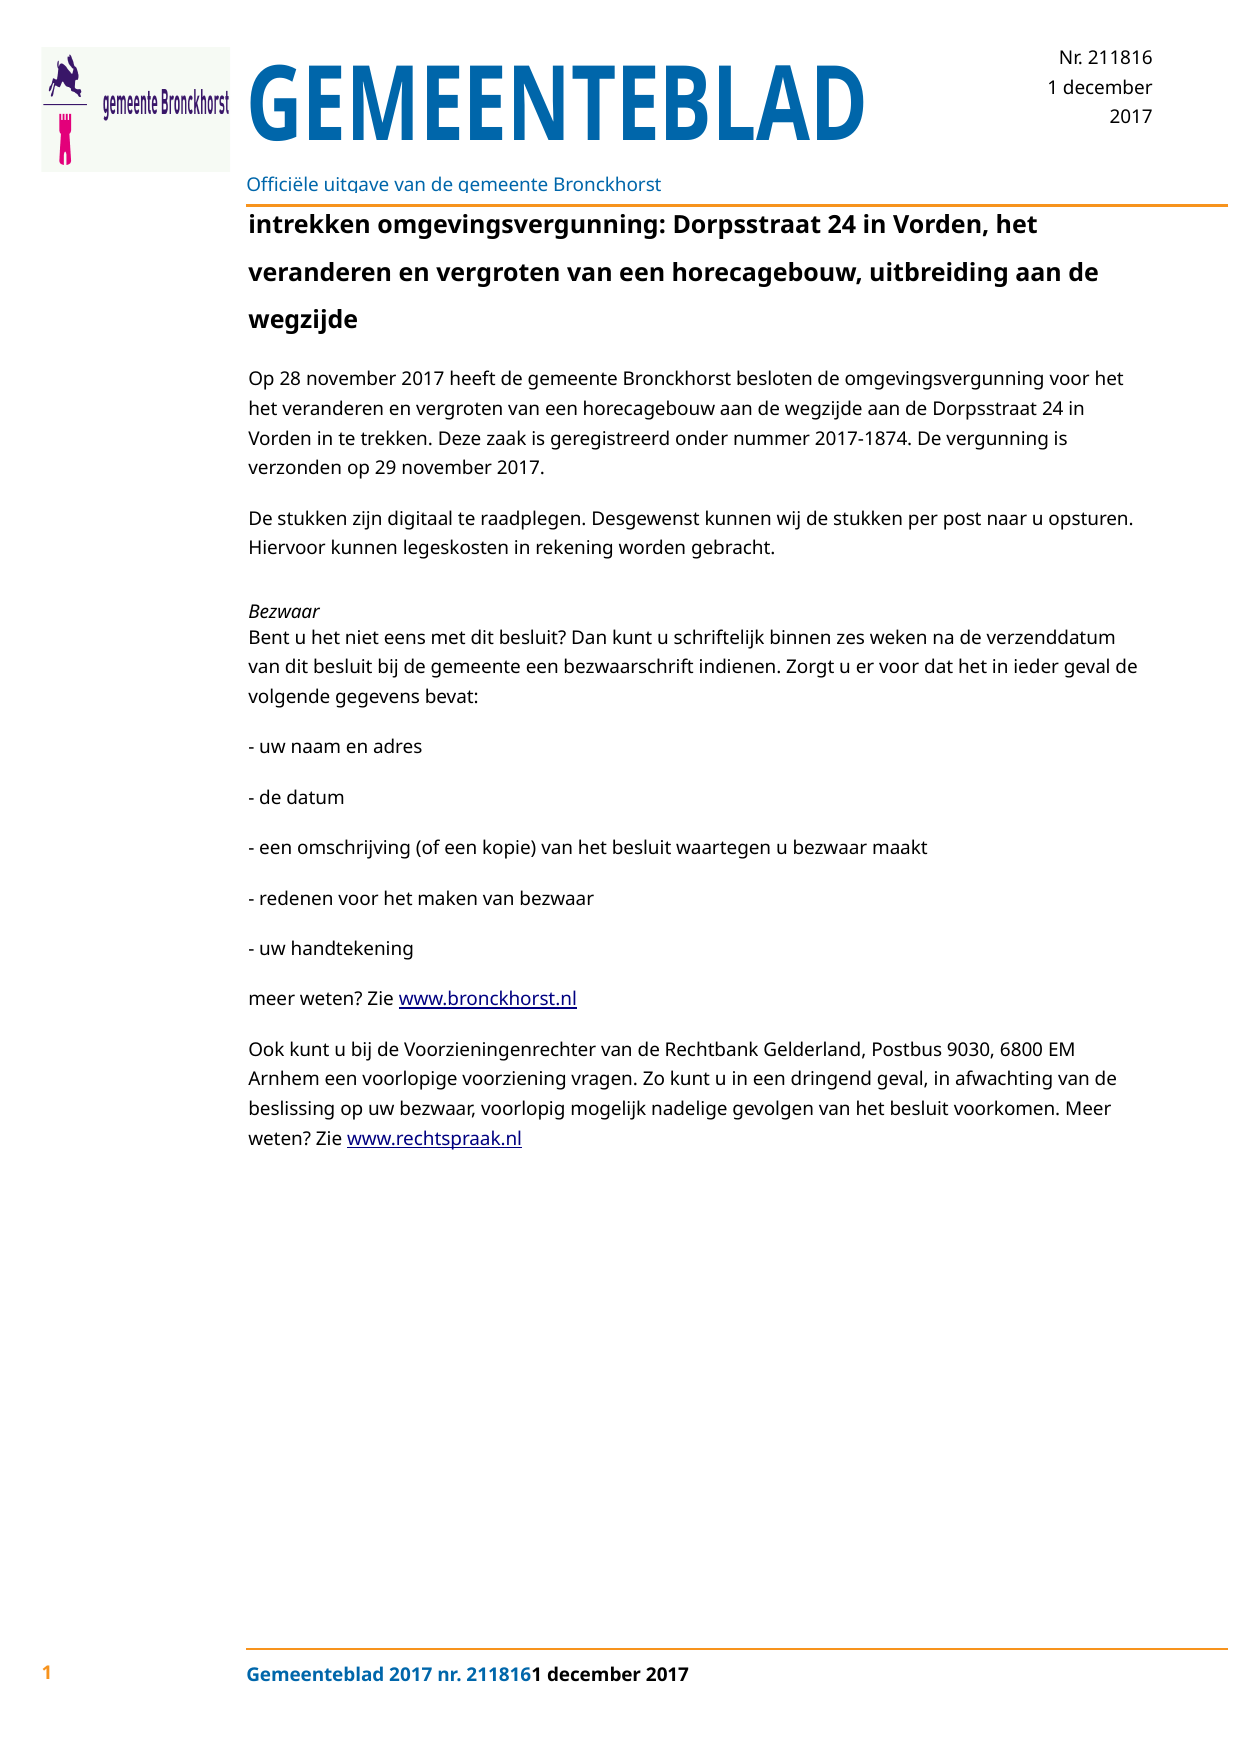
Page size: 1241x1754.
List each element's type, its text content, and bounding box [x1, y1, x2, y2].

text Bent u het niet eens met dit besluit? Dan kunt u schriftelijk binnen zes weken na de verzenddatum van dit besluit bij de gemeente een bezwaarschrift indienen. Zorgt u er voor dat het in ieder geval de volgende gegevens bevat: [248, 624, 1152, 709]
text intrekken omgevingsvergunning: Dorpsstraat 24 in Vorden, het veranderen en vergroten van een horecagebouw, uitbreiding aan de wegzijde [248, 207, 1152, 336]
text - de datum [248, 784, 1152, 810]
text - uw handtekening [248, 935, 1152, 961]
text Ook kunt u bij de Voorzieningenrechter van de Rechtbank Gelderland, Postbus 9030, 6800 EM Arnhem een voorlopige voorziening vragen. Zo kunt u in een dringend geval, in afwachting van de beslissing op uw bezwaar, voorlopig mogelijk nadelige gevolgen van het besluit voorkomen. Meer weten? Zie www.rechtspraak.nl [248, 1036, 1152, 1151]
text meer weten? Zie www.bronckhorst.nl [248, 986, 1152, 1011]
text - redenen voor het maken van bezwaar [248, 885, 1152, 911]
text De stukken zijn digitaal te raadplegen. Desgewenst kunnen wij de stukken per post naar u opsturen. Hiervoor kunnen legeskosten in rekening worden gebracht. [248, 505, 1152, 560]
text Bezwaar [248, 598, 1152, 624]
picture [41, 47, 231, 172]
text - een omschrijving (of een kopie) van het besluit waartegen u bezwaar maakt [248, 834, 1152, 860]
text - uw naam en adres [248, 733, 1152, 759]
text Op 28 november 2017 heeft de gemeente Bronckhorst besloten de omgevingsvergunning voor het het veranderen en vergroten van een horecagebouw aan de wegzijde aan de Dorpsstraat 24 in Vorden in te trekken. Deze zaak is geregistreerd onder nummer 2017-1874. De vergunning is verzonden op 29 november 2017. [248, 366, 1152, 480]
